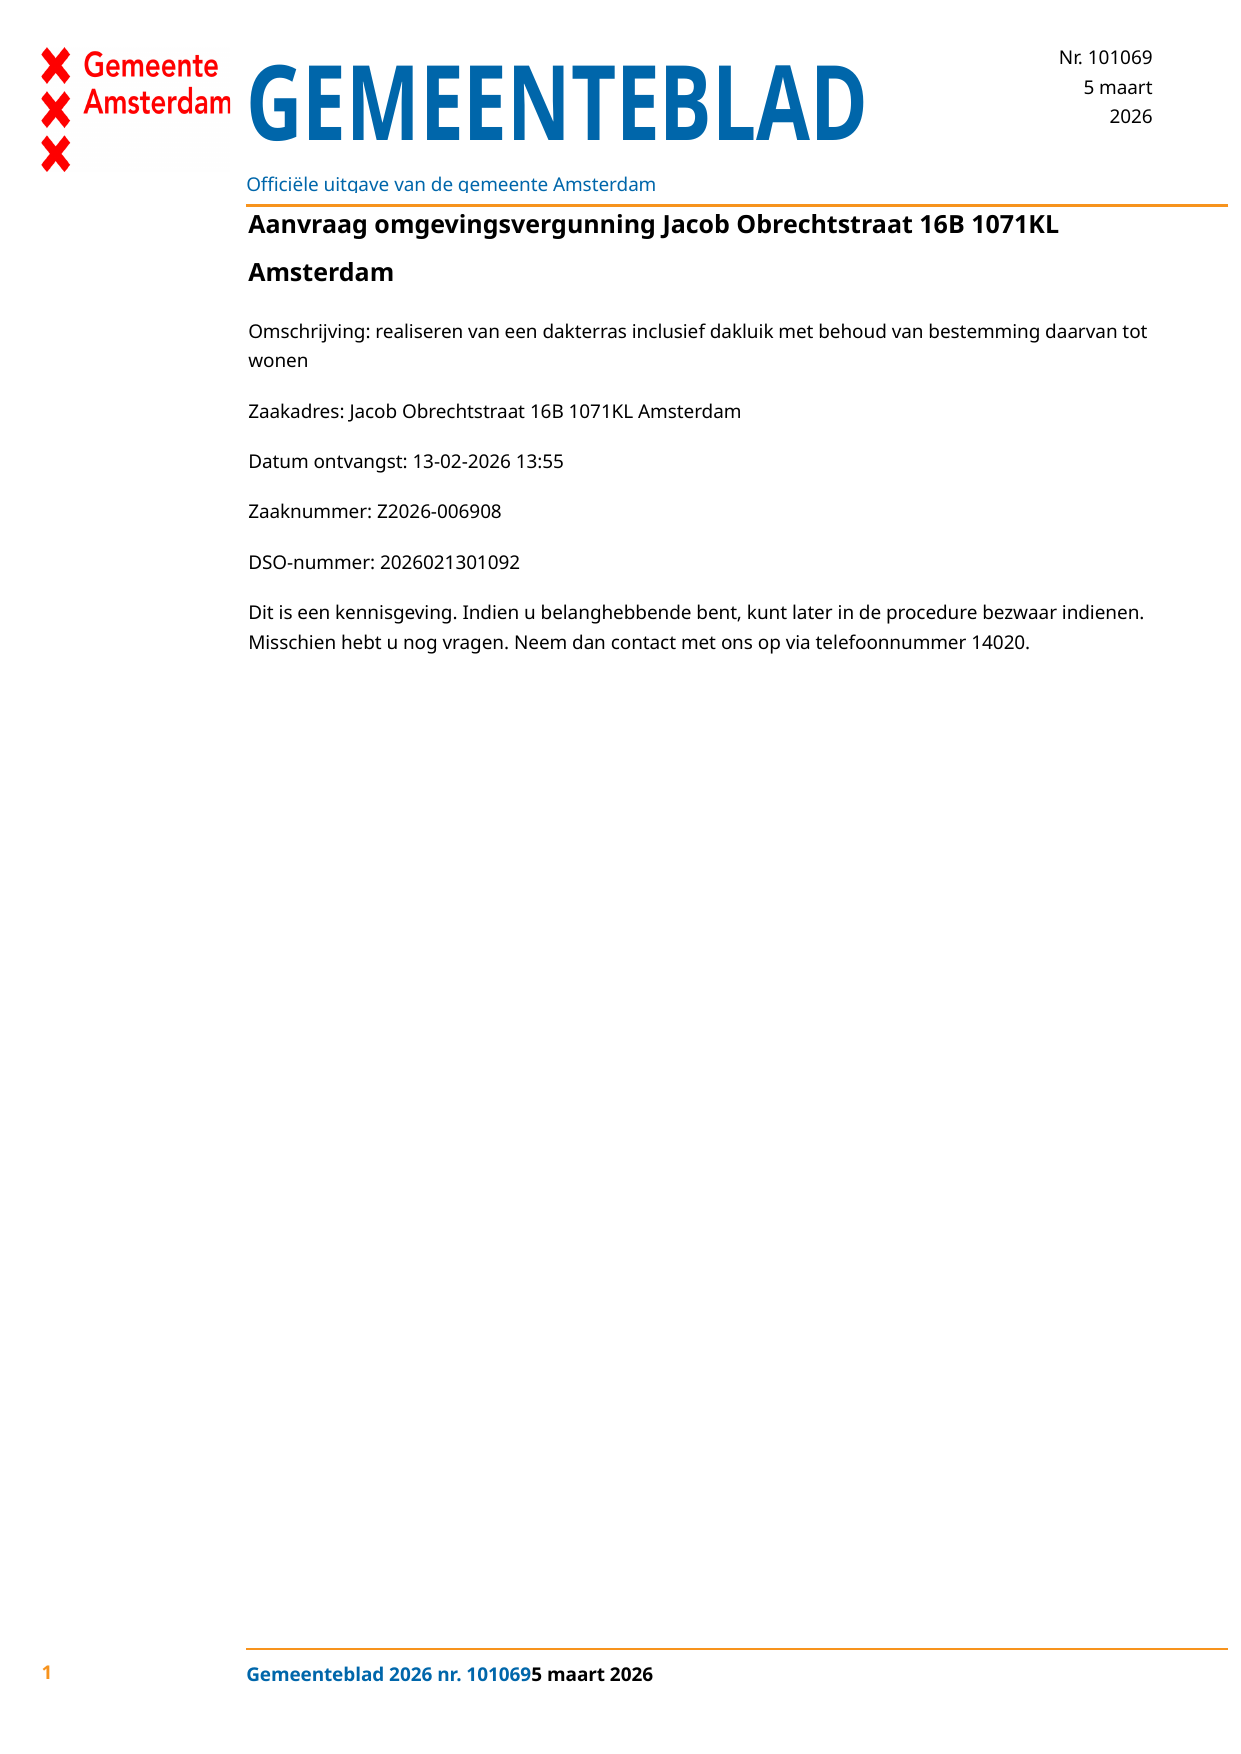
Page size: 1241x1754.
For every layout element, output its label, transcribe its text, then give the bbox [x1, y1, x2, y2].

text DSO-nummer: 2026021301092 [248, 549, 1152, 575]
text Zaakadres: Jacob Obrechtstraat 16B 1071KL Amsterdam [248, 398, 1152, 424]
text Dit is een kennisgeving. Indien u belanghebbende bent, kunt later in de procedure bezwaar indienen. Misschien hebt u nog vragen. Neem dan contact met ons op via telefoonnummer 14020. [248, 599, 1152, 655]
text Omschrijving: realiseren van een dakterras inclusief dakluik met behoud van bestemming daarvan tot wonen [248, 318, 1152, 373]
text Datum ontvangst: 13-02-2026 13:55 [248, 448, 1152, 474]
text Aanvraag omgevingsvergunning Jacob Obrechtstraat 16B 1071KL Amsterdam [248, 207, 1152, 288]
text Zaaknummer: Z2026-006908 [248, 499, 1152, 524]
picture [41, 47, 231, 172]
